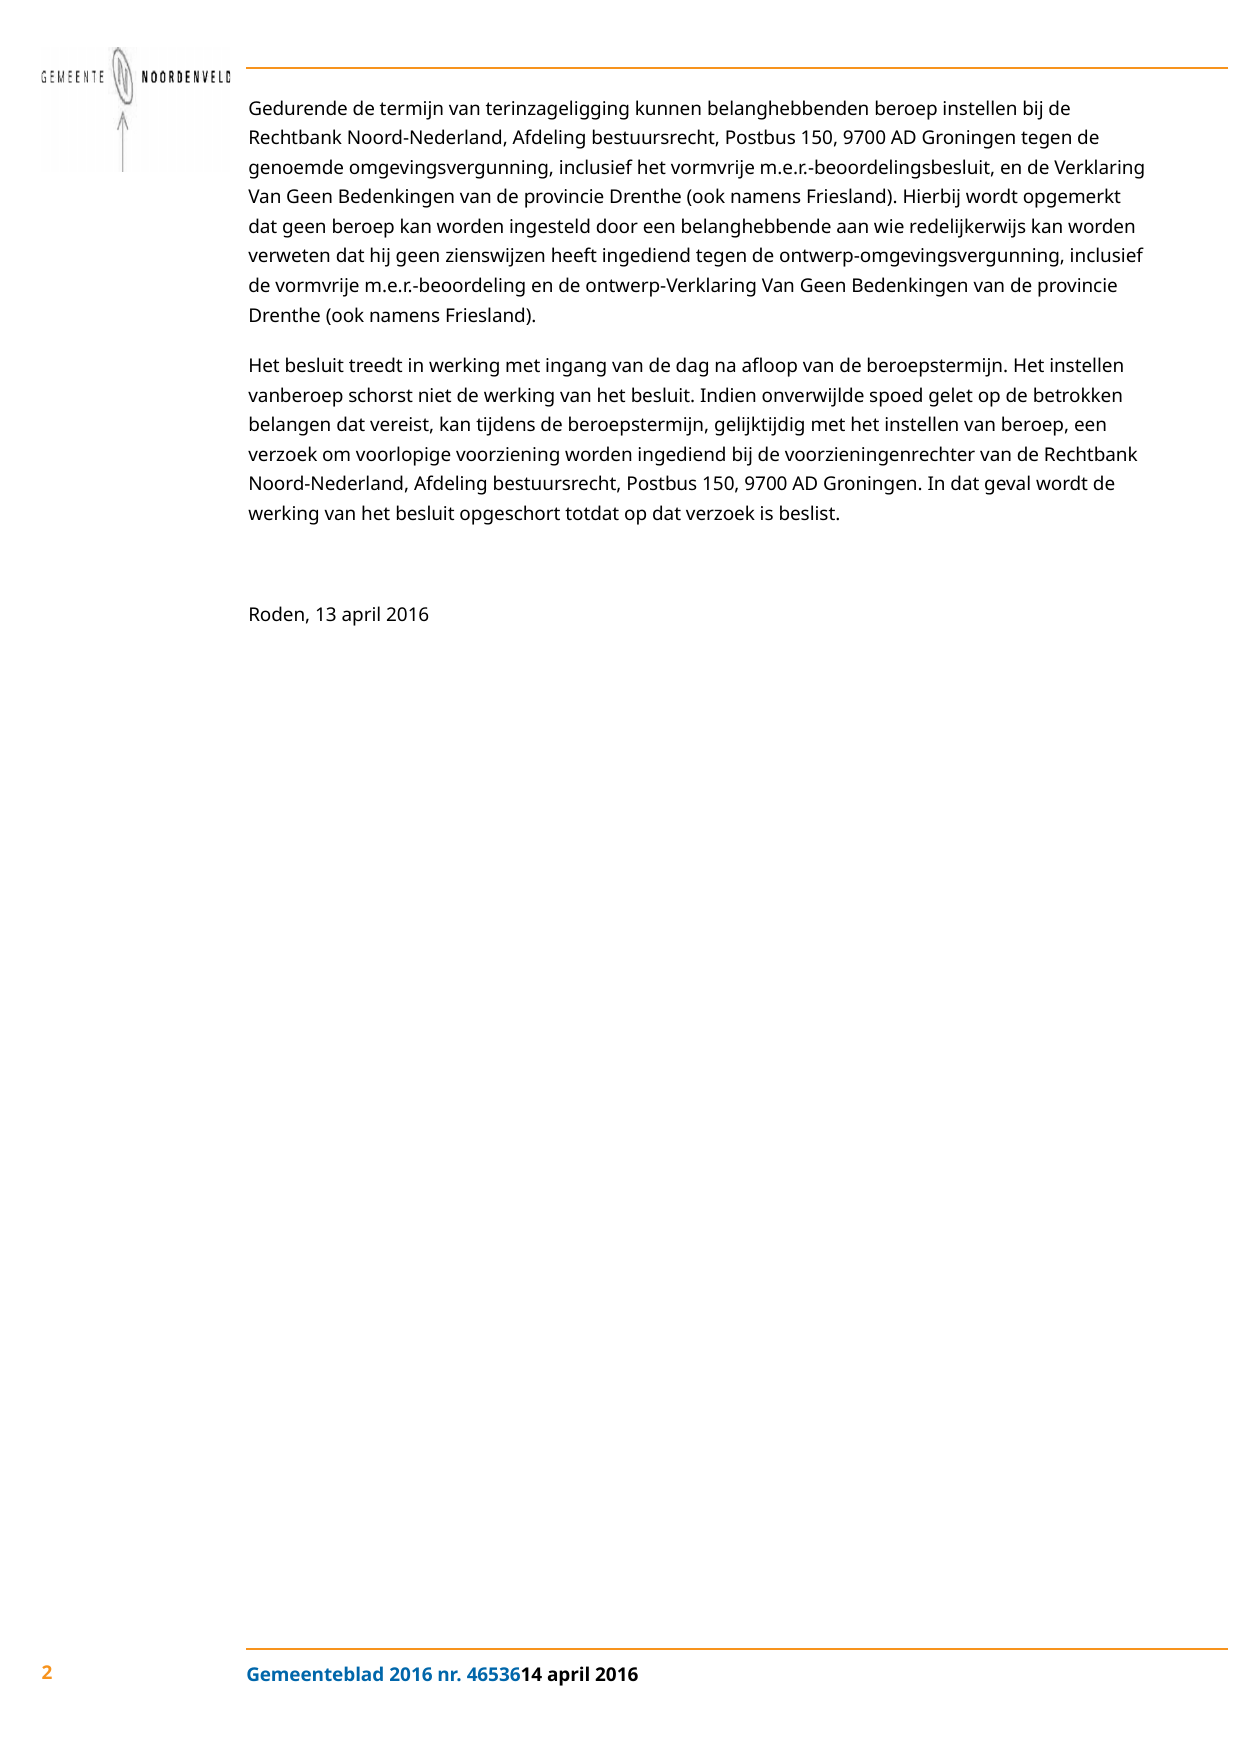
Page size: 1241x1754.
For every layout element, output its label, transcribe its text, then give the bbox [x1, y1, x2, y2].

picture [41, 47, 231, 172]
text Gedurende de termijn van terinzageligging kunnen belanghebbenden beroep instellen bij de Rechtbank Noord-Nederland, Afdeling bestuursrecht, Postbus 150, 9700 AD Groningen tegen de genoemde omgevingsvergunning, inclusief het vormvrije m.e.r.-beoordelingsbesluit, en de Verklaring Van Geen Bedenkingen van de provincie Drenthe (ook namens Friesland). Hierbij wordt opgemerkt dat geen beroep kan worden ingesteld door een belanghebbende aan wie redelijkerwijs kan worden verweten dat hij geen zienswijzen heeft ingediend tegen de ontwerp-omgevingsvergunning, inclusief de vormvrije m.e.r.-beoordeling en de ontwerp-Verklaring Van Geen Bedenkingen van de provincie Drenthe (ook namens Friesland). [248, 95, 1152, 328]
text Het besluit treedt in werking met ingang van de dag na afloop van de beroepstermijn. Het instellen vanberoep schorst niet de werking van het besluit. Indien onverwijlde spoed gelet op de betrokken belangen dat vereist, kan tijdens de beroepstermijn, gelijktijdig met het instellen van beroep, een verzoek om voorlopige voorziening worden ingediend bij de voorzieningenrechter van de Rechtbank Noord-Nederland, Afdeling bestuursrecht, Postbus 150, 9700 AD Groningen. In dat geval wordt de werking van het besluit opgeschort totdat op dat verzoek is beslist. [248, 352, 1152, 526]
text Roden, 13 april 2016 [248, 601, 1152, 627]
